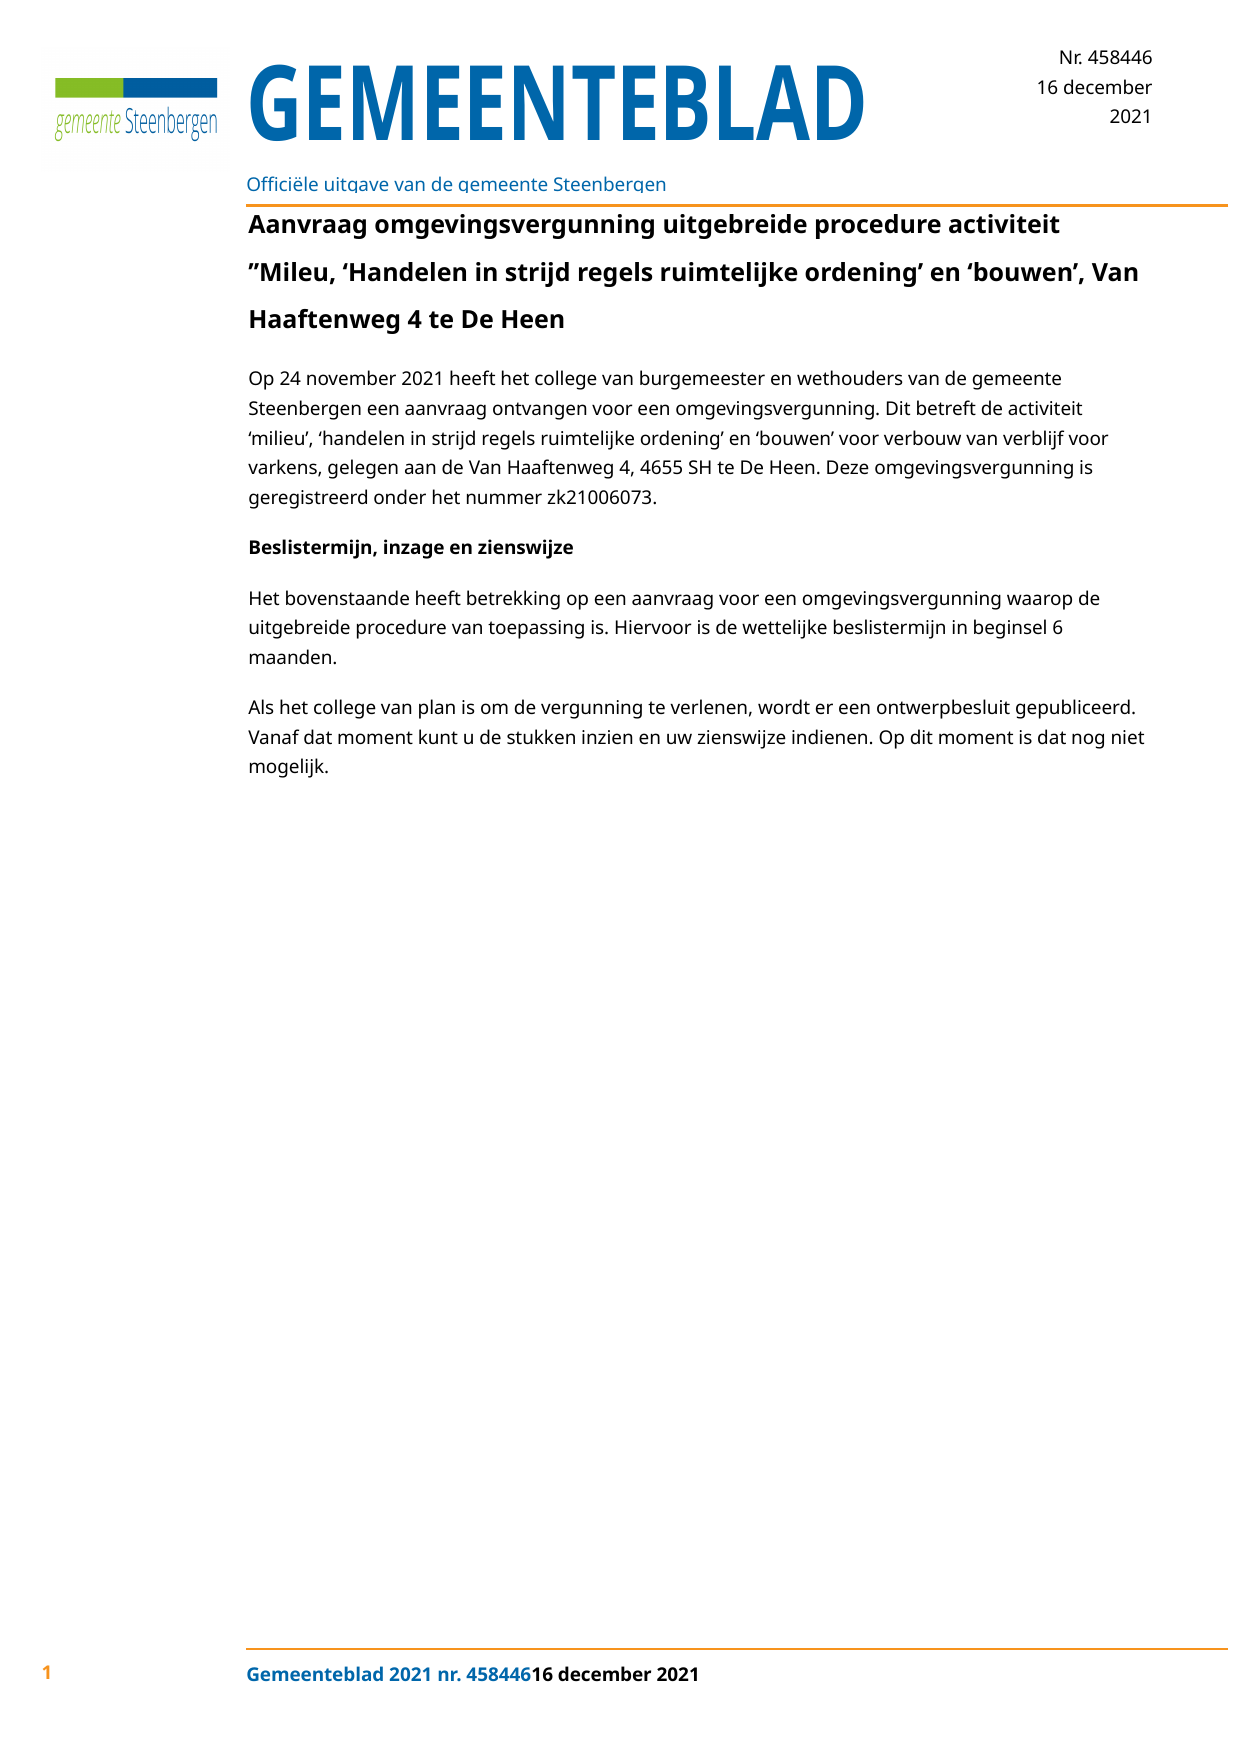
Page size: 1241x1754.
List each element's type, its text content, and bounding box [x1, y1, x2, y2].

text Als het college van plan is om de vergunning te verlenen, wordt er een ontwerpbesluit gepubliceerd. Vanaf dat moment kunt u de stukken inzien en uw zienswijze indienen. Op dit moment is dat nog niet mogelijk. [248, 694, 1152, 779]
text Aanvraag omgevingsvergunning uitgebreide procedure activiteit ’’Mileu, ‘Handelen in strijd regels ruimtelijke ordening’ en ‘bouwen’, Van Haaftenweg 4 te De Heen [248, 207, 1152, 336]
text Beslistermijn, inzage en zienswijze [248, 534, 1152, 560]
picture [41, 47, 231, 172]
text Op 24 november 2021 heeft het college van burgemeester en wethouders van de gemeente Steenbergen een aanvraag ontvangen voor een omgevingsvergunning. Dit betreft de activiteit ‘milieu’, ‘handelen in strijd regels ruimtelijke ordening’ en ‘bouwen’ voor verbouw van verblijf voor varkens, gelegen aan de Van Haaftenweg 4, 4655 SH te De Heen. Deze omgevingsvergunning is geregistreerd onder het nummer zk21006073. [248, 366, 1152, 509]
text Het bovenstaande heeft betrekking op een aanvraag voor een omgevingsvergunning waarop de uitgebreide procedure van toepassing is. Hiervoor is de wettelijke beslistermijn in beginsel 6 maanden. [248, 585, 1152, 669]
